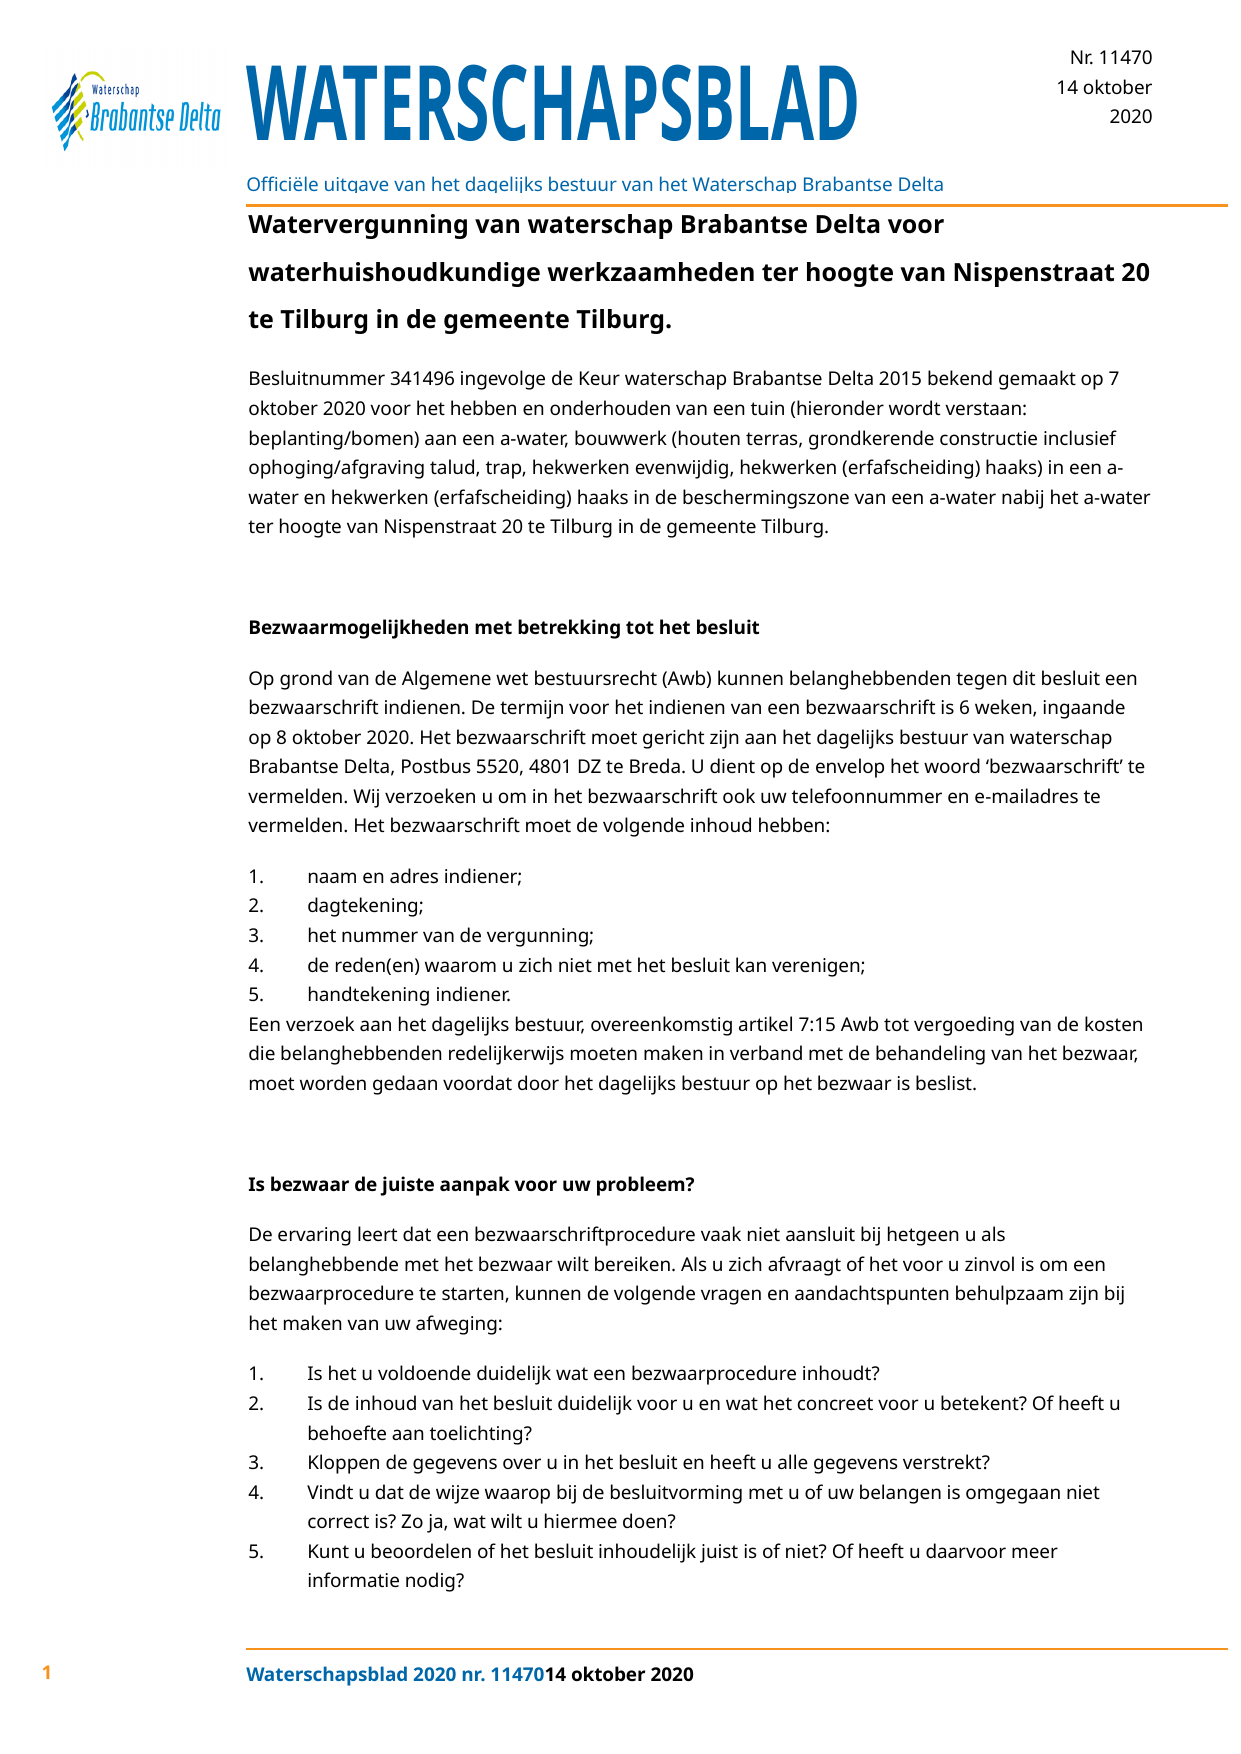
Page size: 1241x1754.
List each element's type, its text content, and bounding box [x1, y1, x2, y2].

text Bezwaarmogelijkheden met betrekking tot het besluit [248, 614, 1152, 640]
list naam en adres indiener; [248, 863, 1152, 889]
list Kloppen de gegevens over u in het besluit en heeft u alle gegevens verstrekt? [248, 1449, 1152, 1475]
list handtekening indiener. [248, 981, 1152, 1007]
list Is het u voldoende duidelijk wat een bezwaarprocedure inhoudt? [248, 1361, 1152, 1386]
text Is bezwaar de juiste aanpak voor uw probleem? [248, 1171, 1152, 1197]
picture [41, 47, 231, 172]
list dagtekening; [248, 893, 1152, 918]
list Kunt u beoordelen of het besluit inhoudelijk juist is of niet? Of heeft u daarvoor meer informatie nodig? [248, 1538, 1152, 1593]
list Vindt u dat de wijze waarop bij de besluitvorming met u of uw belangen is omgegaan niet correct is? Zo ja, wat wilt u hiermee doen? [248, 1479, 1152, 1534]
text Besluitnummer 341496 ingevolge de Keur waterschap Brabantse Delta 2015 bekend gemaakt op 7 oktober 2020 voor het hebben en onderhouden van een tuin (hieronder wordt verstaan: beplanting/bomen) aan een a-water, bouwwerk (houten terras, grondkerende constructie inclusief ophoging/afgraving talud, trap, hekwerken evenwijdig, hekwerken (erfafscheiding) haaks) in een a-water en hekwerken (erfafscheiding) haaks in de beschermingszone van een a-water nabij het a-water ter hoogte van Nispenstraat 20 te Tilburg in de gemeente Tilburg. [248, 366, 1152, 539]
list de reden(en) waarom u zich niet met het besluit kan verenigen; [248, 952, 1152, 977]
text Watervergunning van waterschap Brabantse Delta voor waterhuishoudkundige werkzaamheden ter hoogte van Nispenstraat 20 te Tilburg in de gemeente Tilburg. [248, 207, 1152, 336]
text De ervaring leert dat een bezwaarschriftprocedure vaak niet aansluit bij hetgeen u als belanghebbende met het bezwaar wilt bereiken. Als u zich afvraagt of het voor u zinvol is om een bezwaarprocedure te starten, kunnen de volgende vragen en aandachtspunten behulpzaam zijn bij het maken van uw afweging: [248, 1221, 1152, 1336]
text Op grond van de Algemene wet bestuursrecht (Awb) kunnen belanghebbenden tegen dit besluit een bezwaarschrift indienen. De termijn voor het indienen van een bezwaarschrift is 6 weken, ingaande op 8 oktober 2020. Het bezwaarschrift moet gericht zijn aan het dagelijks bestuur van waterschap Brabantse Delta, Postbus 5520, 4801 DZ te Breda. U dient op de envelop het woord ‘bezwaarschrift’ te vermelden. Wij verzoeken u om in het bezwaarschrift ook uw telefoonnummer en e‑mailadres te vermelden. Het bezwaarschrift moet de volgende inhoud hebben: [248, 665, 1152, 838]
list Is de inhoud van het besluit duidelijk voor u en wat het concreet voor u betekent? Of heeft u behoefte aan toelichting? [248, 1390, 1152, 1445]
text Een verzoek aan het dagelijks bestuur, overeenkomstig artikel 7:15 Awb tot vergoeding van de kosten die belanghebbenden redelijkerwijs moeten maken in verband met de behandeling van het bezwaar, moet worden gedaan voordat door het dagelijks bestuur op het bezwaar is beslist. [248, 1011, 1152, 1096]
list het nummer van de vergunning; [248, 922, 1152, 948]
